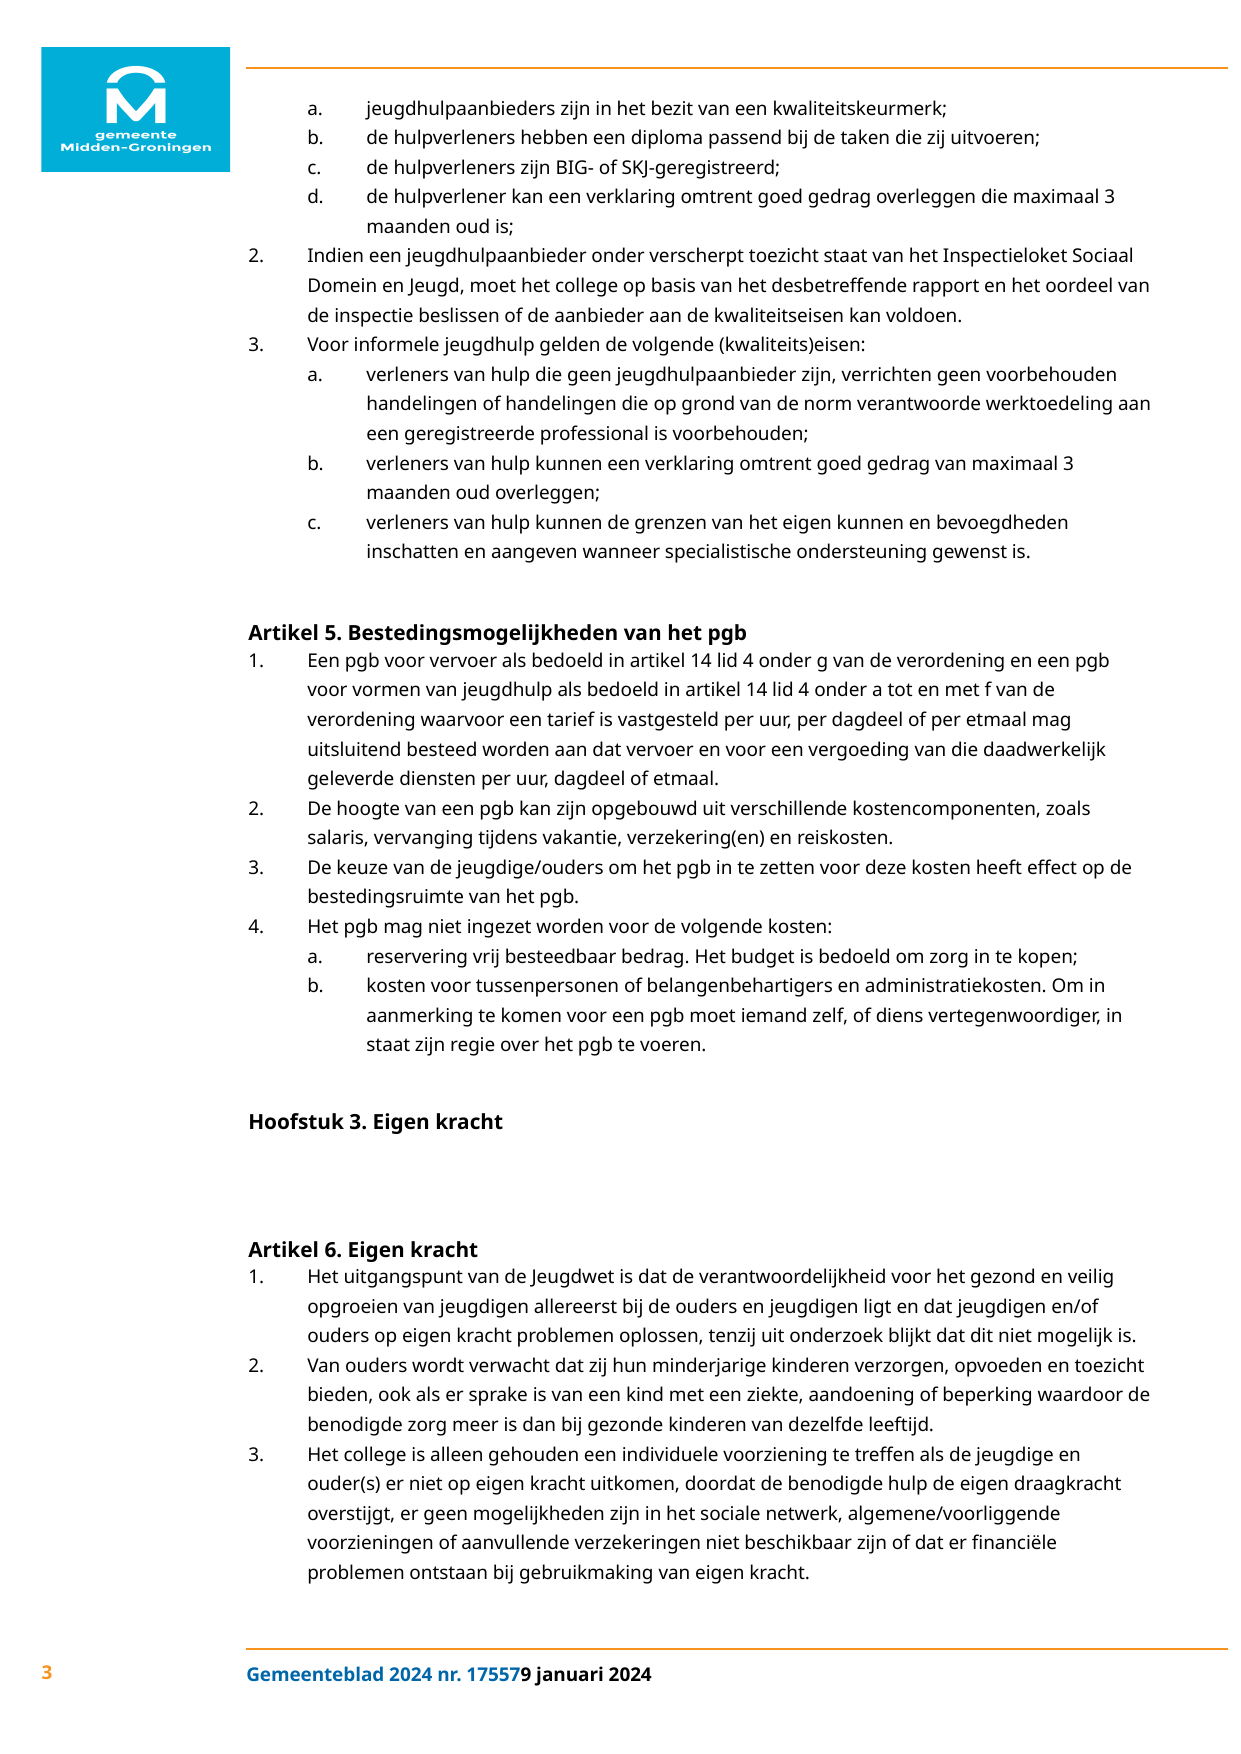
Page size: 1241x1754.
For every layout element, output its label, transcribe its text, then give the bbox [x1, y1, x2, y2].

list verleners van hulp kunnen een verklaring omtrent goed gedrag van maximaal 3 maanden oud overleggen; [307, 450, 1152, 505]
picture [107, 89, 165, 122]
list reservering vrij besteedbaar bedrag. Het budget is bedoeld om zorg in te kopen; [307, 943, 1152, 968]
list de hulpverleners zijn BIG- of SKJ-geregistreerd; [307, 154, 1152, 180]
picture [108, 66, 164, 82]
list de hulpverlener kan een verklaring omtrent goed gedrag overleggen die maximaal 3 maanden oud is; [307, 183, 1152, 239]
list jeugdhulpaanbieders zijn in het bezit van een kwaliteitskeurmerk; [307, 95, 1152, 121]
list Voor informele jeugdhulp gelden de volgende (kwaliteits)eisen: [248, 331, 1152, 357]
list De hoogte van een pgb kan zijn opgebouwd uit verschillende kostencomponenten, zoals salaris, vervanging tijdens vakantie, verzekering(en) en reiskosten. [248, 795, 1152, 850]
list Het pgb mag niet ingezet worden voor de volgende kosten: [248, 913, 1152, 939]
list Het uitgangspunt van de Jeugdwet is dat de verantwoordelijkheid voor het gezond en veilig opgroeien van jeugdigen allereerst bij de ouders en jeugdigen ligt en dat jeugdigen en/of ouders op eigen kracht problemen oplossen, tenzij uit onderzoek blijkt dat dit niet mogelijk is. [248, 1263, 1152, 1348]
list verleners van hulp kunnen de grenzen van het eigen kunnen en bevoegdheden inschatten en aangeven wanneer specialistische ondersteuning gewenst is. [307, 509, 1152, 564]
picture [184, 146, 190, 153]
text Artikel 5. Bestedingsmogelijkheden van het pgb [248, 618, 1152, 647]
list kosten voor tussenpersonen of belangenbehartigers en administratiekosten. Om in aanmerking te komen voor een pgb moet iemand zelf, of diens vertegenwoordiger, in staat zijn regie over het pgb te voeren. [307, 972, 1152, 1057]
list Het college is alleen gehouden een individuele voorziening te treffen als de jeugdige en ouder(s) er niet op eigen kracht uitkomen, doordat de benodigde hulp de eigen draagkracht overstijgt, er geen mogelijkheden zijn in het sociale netwerk, algemene/voorliggende voorzieningen of aanvullende verzekeringen niet beschikbaar zijn of dat er financiële problemen ontstaan bij gebruikmaking van eigen kracht. [248, 1441, 1152, 1585]
list Van ouders wordt verwacht dat zij hun minderjarige kinderen verzorgen, opvoeden en toezicht bieden, ook als er sprake is van een kind met een ziekte, aandoening of beperking waardoor de benodigde zorg meer is dan bij gezonde kinderen van dezelfde leeftijd. [248, 1352, 1152, 1437]
text Hoofstuk 3. Eigen kracht [248, 1107, 1152, 1135]
list De keuze van de jeugdige/ouders om het pgb in te zetten voor deze kosten heeft effect op de bestedingsruimte van het pgb. [248, 854, 1152, 909]
list Indien een jeugdhulpaanbieder onder verscherpt toezicht staat van het Inspectieloket Sociaal Domein en Jeugd, moet het college op basis van het desbetreffende rapport en het oordeel van de inspectie beslissen of de aanbieder aan de kwaliteitseisen kan voldoen. [248, 243, 1152, 328]
list Een pgb voor vervoer als bedoeld in artikel 14 lid 4 onder g van de verordening en een pgb voor vormen van jeugdhulp als bedoeld in artikel 14 lid 4 onder a tot en met f van de verordening waarvoor een tarief is vastgesteld per uur, per dagdeel of per etmaal mag uitsluitend besteed worden aan dat vervoer en voor een vergoeding van die daadwerkelijk geleverde diensten per uur, dagdeel of etmaal. [248, 647, 1152, 791]
list de hulpverleners hebben een diploma passend bij de taken die zij uitvoeren; [307, 124, 1152, 150]
list verleners van hulp die geen jeugdhulpaanbieder zijn, verrichten geen voorbehouden handelingen of handelingen die op grond van de norm verantwoorde werktoedeling aan een geregistreerde professional is voorbehouden; [307, 361, 1152, 446]
text Artikel 6. Eigen kracht [248, 1235, 1152, 1263]
